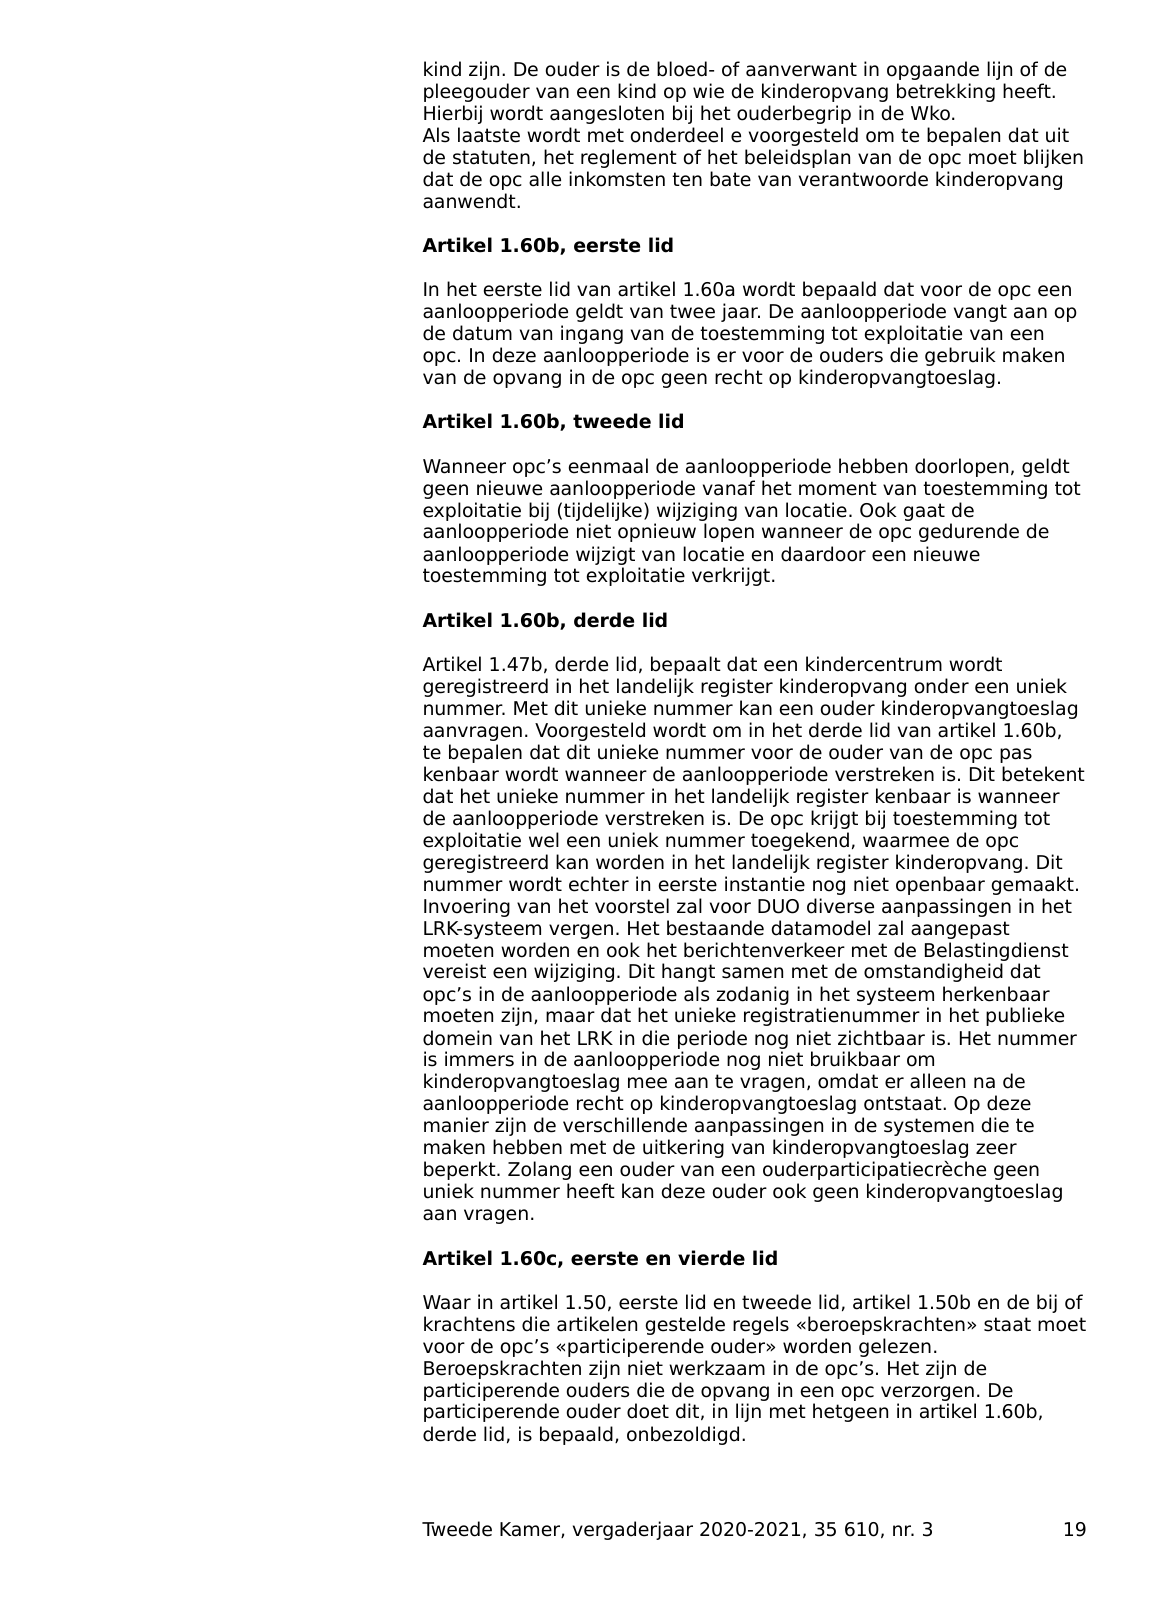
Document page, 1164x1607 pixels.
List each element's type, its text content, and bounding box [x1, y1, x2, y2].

text Als laatste wordt met onderdeel e voorgesteld om te bepalen dat uit de statuten, het reglement of het beleidsplan van de opc moet blijken dat de opc alle inkomsten ten bate van verantwoorde kinderopvang aanwendt. [422, 125, 1087, 213]
text Invoering van het voorstel zal voor DUO diverse aanpassingen in het LRK-systeem vergen. Het bestaande datamodel zal aangepast moeten worden en ook het berichtenverkeer met de Belastingdienst vereist een wijziging. Dit hangt samen met de omstandigheid dat opc’s in de aanloopperiode als zodanig in het systeem herkenbaar moeten zijn, maar dat het unieke registratienummer in het publieke domein van het LRK in die periode nog niet zichtbaar is. Het nummer is immers in de aanloopperiode nog niet bruikbaar om kinderopvangtoeslag mee aan te vragen, omdat er alleen na de aanloopperiode recht op kinderopvangtoeslag ontstaat. Op deze manier zijn de verschillende aanpassingen in de systemen die te maken hebben met de uitkering van kinderopvangtoeslag zeer beperkt. Zolang een ouder van een ouderparticipatiecrèche geen uniek nummer heeft kan deze ouder ook geen kinderopvangtoeslag aan vragen. [422, 896, 1087, 1225]
text Artikel 1.47b, derde lid, bepaalt dat een kindercentrum wordt geregistreerd in het landelijk register kinderopvang onder een uniek nummer. Met dit unieke nummer kan een ouder kinderopvangtoeslag aanvragen. Voorgesteld wordt om in het derde lid van artikel 1.60b, te bepalen dat dit unieke nummer voor de ouder van de opc pas kenbaar wordt wanneer de aanloopperiode verstreken is. Dit betekent dat het unieke nummer in het landelijk register kenbaar is wanneer de aanloopperiode verstreken is. De opc krijgt bij toestemming tot exploitatie wel een uniek nummer toegekend, waarmee de opc geregistreerd kan worden in het landelijk register kinderopvang. Dit nummer wordt echter in eerste instantie nog niet openbaar gemaakt. [422, 654, 1087, 896]
subtitle Artikel 1.60b, eerste lid [422, 235, 1087, 257]
text Waar in artikel 1.50, eerste lid en tweede lid, artikel 1.50b en de bij of krachtens die artikelen gestelde regels «beroepskrachten» staat moet voor de opc’s «participerende ouder» worden gelezen. Beroepskrachten zijn niet werkzaam in de opc’s. Het zijn de participerende ouders die de opvang in een opc verzorgen. De participerende ouder doet dit, in lijn met hetgeen in artikel 1.60b, derde lid, is bepaald, onbezoldigd. [422, 1292, 1087, 1445]
subtitle Artikel 1.60b, tweede lid [422, 411, 1087, 433]
text kind zijn. De ouder is de bloed- of aanverwant in opgaande lijn of de pleegouder van een kind op wie de kinderopvang betrekking heeft. Hierbij wordt aangesloten bij het ouderbegrip in de Wko. [422, 59, 1087, 125]
text Wanneer opc’s eenmaal de aanloopperiode hebben doorlopen, geldt geen nieuwe aanloopperiode vanaf het moment van toestemming tot exploitatie bij (tijdelijke) wijziging van locatie. Ook gaat de aanloopperiode niet opnieuw lopen wanneer de opc gedurende de aanloopperiode wijzigt van locatie en daardoor een nieuwe toestemming tot exploitatie verkrijgt. [422, 456, 1087, 587]
subtitle Artikel 1.60b, derde lid [422, 609, 1087, 632]
subtitle Artikel 1.60c, eerste en vierde lid [422, 1247, 1087, 1269]
text In het eerste lid van artikel 1.60a wordt bepaald dat voor de opc een aanloopperiode geldt van twee jaar. De aanloopperiode vangt aan op de datum van ingang van de toestemming tot exploitatie van een opc. In deze aanloopperiode is er voor de ouders die gebruik maken van de opvang in de opc geen recht op kinderopvangtoeslag. [422, 279, 1087, 389]
